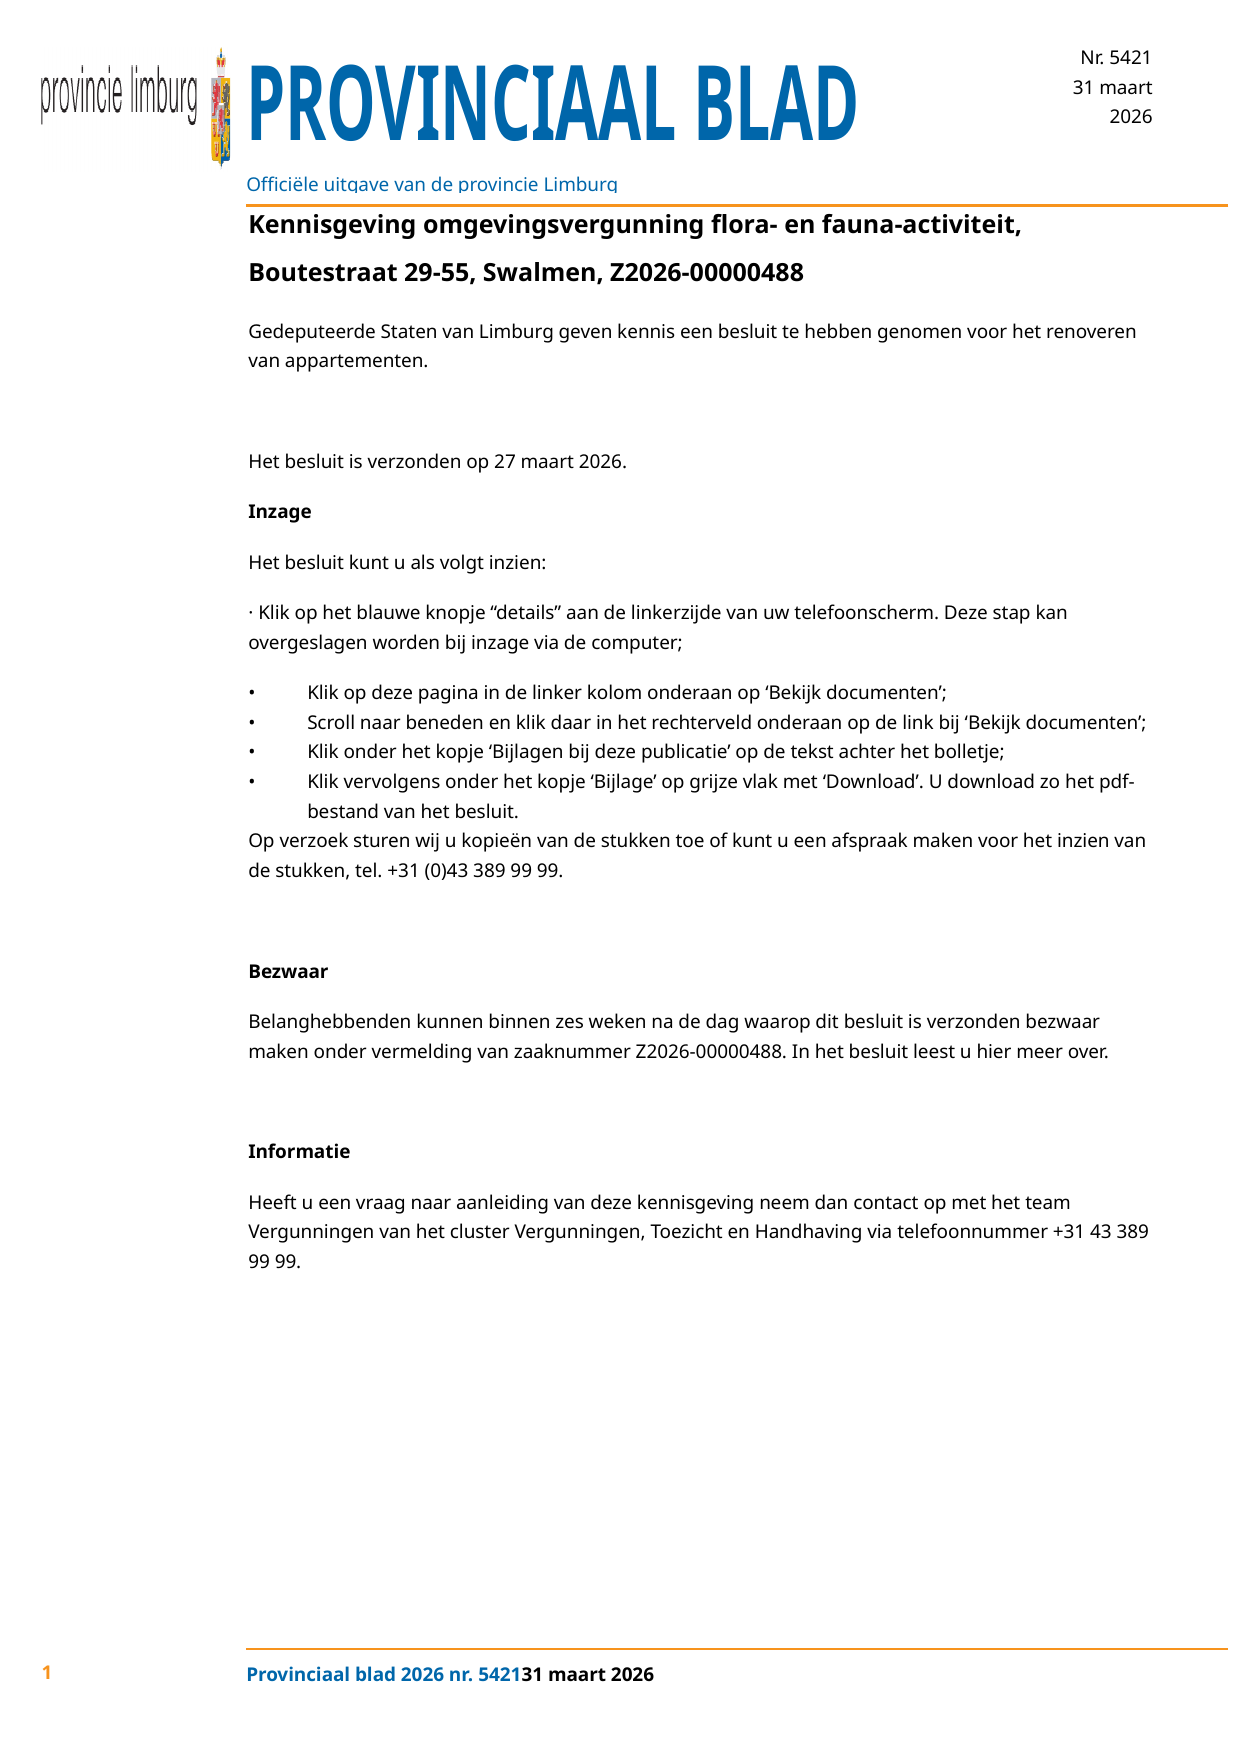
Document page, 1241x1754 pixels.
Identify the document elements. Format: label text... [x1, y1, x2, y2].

text · Klik op het blauwe knopje “details” aan de linkerzijde van uw telefoonscherm. Deze stap kan overgeslagen worden bij inzage via de computer; [248, 599, 1152, 655]
text Belanghebbenden kunnen binnen zes weken na de dag waarop dit besluit is verzonden bezwaar maken onder vermelding van zaaknummer Z2026-00000488. In het besluit leest u hier meer over. [248, 1008, 1152, 1064]
list Klik vervolgens onder het kopje ‘Bijlage’ op grijze vlak met ‘Download’. U download zo het pdf-bestand van het besluit. [248, 768, 1152, 824]
text Inzage [248, 499, 1152, 524]
picture [41, 47, 231, 172]
list Klik op deze pagina in de linker kolom onderaan op ‘Bekijk documenten’; [248, 679, 1152, 705]
text Het besluit is verzonden op 27 maart 2026. [248, 448, 1152, 474]
list Klik onder het kopje ‘Bijlagen bij deze publicatie’ op de tekst achter het bolletje; [248, 739, 1152, 764]
list Scroll naar beneden en klik daar in het rechterveld onderaan op de link bij ‘Bekijk documenten’; [248, 709, 1152, 735]
text Bezwaar [248, 958, 1152, 984]
text Gedeputeerde Staten van Limburg geven kennis een besluit te hebben genomen voor het renoveren van appartementen. [248, 318, 1152, 373]
text Het besluit kunt u als volgt inzien: [248, 549, 1152, 575]
text Kennisgeving omgevingsvergunning flora- en fauna-activiteit, Boutestraat 29-55, Swalmen, Z2026-00000488 [248, 207, 1152, 288]
text Op verzoek sturen wij u kopieën van de stukken toe of kunt u een afspraak maken voor het inzien van de stukken, tel. +31 (0)43 389 99 99. [248, 827, 1152, 883]
text Informatie [248, 1139, 1152, 1164]
text Heeft u een vraag naar aanleiding van deze kennisgeving neem dan contact op met het team Vergunningen van het cluster Vergunningen, Toezicht en Handhaving via telefoonnummer +31 43 389 99 99. [248, 1189, 1152, 1274]
